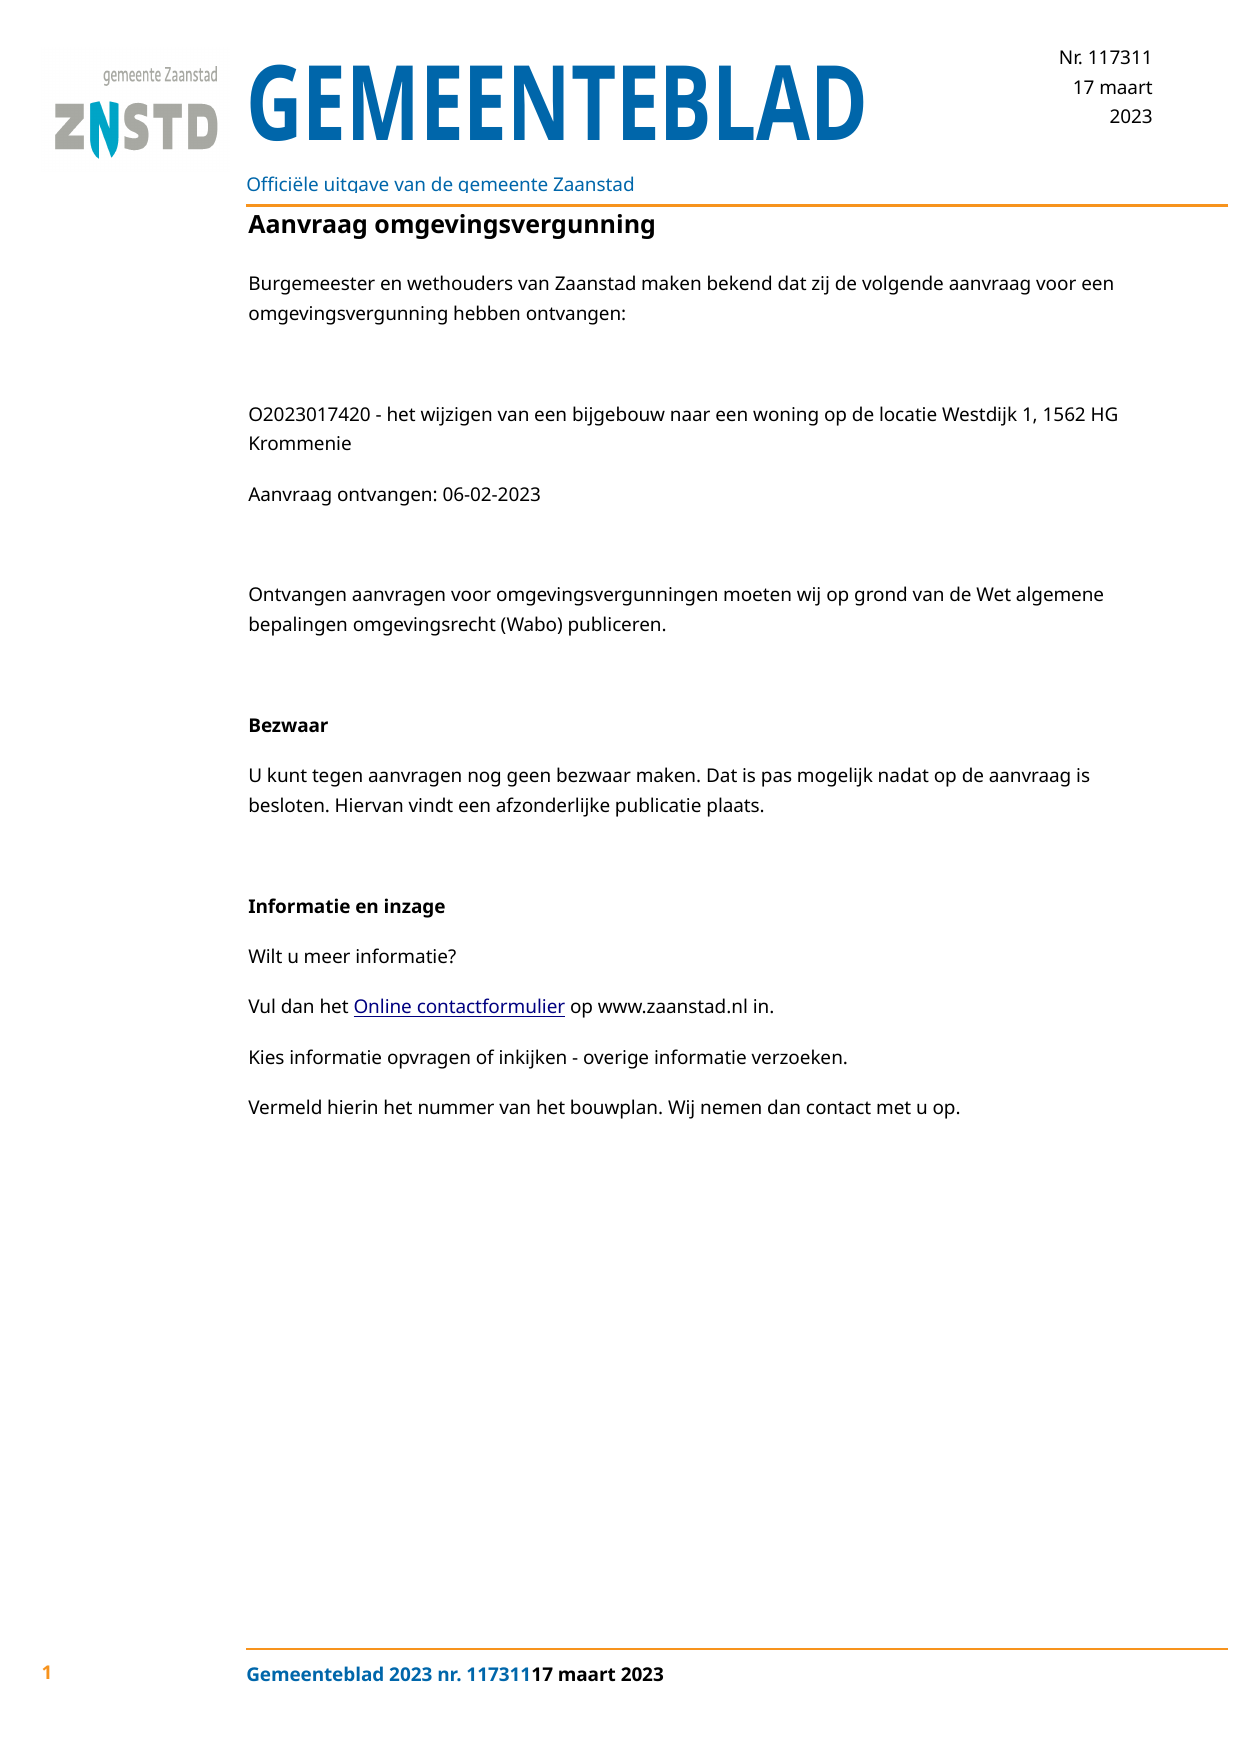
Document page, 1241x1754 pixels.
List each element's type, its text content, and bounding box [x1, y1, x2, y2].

text Bezwaar [248, 712, 1152, 738]
text Kies informatie opvragen of inkijken - overige informatie verzoeken. [248, 1044, 1152, 1070]
text Vul dan het Online contactformulier op www.zaanstad.nl in. [248, 994, 1152, 1019]
text Burgemeester en wethouders van Zaanstad maken bekend dat zij de volgende aanvraag voor een omgevingsvergunning hebben ontvangen: [248, 270, 1152, 326]
text Ontvangen aanvragen voor omgevingsvergunningen moeten wij op grond van de Wet algemene bepalingen omgevingsrecht (Wabo) publiceren. [248, 582, 1152, 637]
text O2023017420 - het wijzigen van een bijgebouw naar een woning op de locatie Westdijk 1, 1562 HG Krommenie [248, 401, 1152, 456]
picture [41, 47, 231, 172]
text Vermeld hierin het nummer van het bouwplan. Wij nemen dan contact met u op. [248, 1094, 1152, 1120]
text Wilt u meer informatie? [248, 943, 1152, 969]
text Aanvraag ontvangen: 06-02-2023 [248, 481, 1152, 506]
text Informatie en inzage [248, 893, 1152, 918]
text Aanvraag omgevingsvergunning [248, 207, 1152, 241]
text U kunt tegen aanvragen nog geen bezwaar maken. Dat is pas mogelijk nadat op de aanvraag is besloten. Hiervan vindt een afzonderlijke publicatie plaats. [248, 762, 1152, 818]
